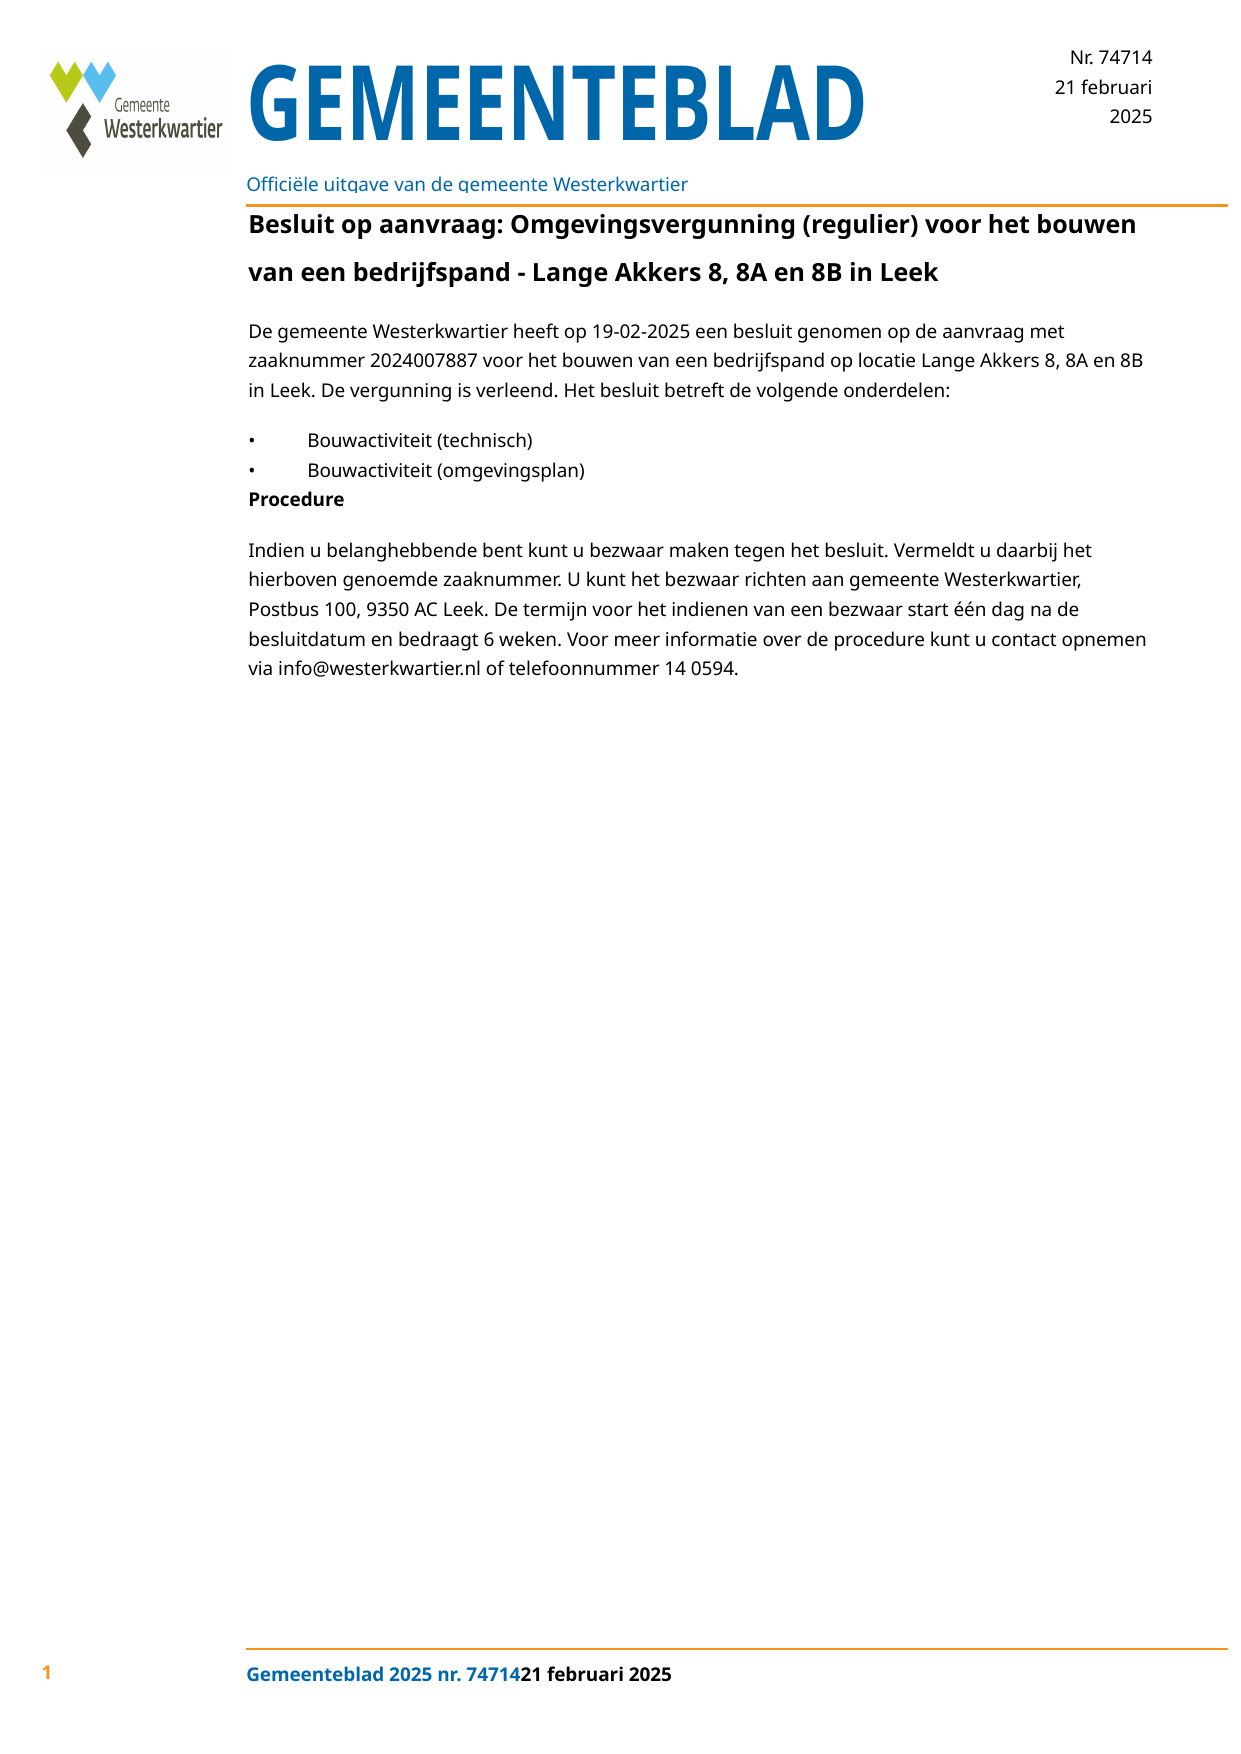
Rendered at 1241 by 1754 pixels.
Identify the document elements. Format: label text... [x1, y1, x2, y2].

list Bouwactiviteit (omgevingsplan) [248, 457, 1152, 483]
text Indien u belanghebbende bent kunt u bezwaar maken tegen het besluit. Vermeldt u daarbij het hierboven genoemde zaaknummer. U kunt het bezwaar richten aan gemeente Westerkwartier, Postbus 100, 9350 AC Leek. De termijn voor het indienen van een bezwaar start één dag na de besluitdatum en bedraagt 6 weken. Voor meer informatie over de procedure kunt u contact opnemen via info@westerkwartier.nl of telefoonnummer 14 0594. [248, 537, 1152, 681]
text Besluit op aanvraag: Omgevingsvergunning (regulier) voor het bouwen van een bedrijfspand - Lange Akkers 8, 8A en 8B in Leek [248, 207, 1152, 288]
list Bouwactiviteit (technisch) [248, 427, 1152, 453]
text De gemeente Westerkwartier heeft op 19-02-2025 een besluit genomen op de aanvraag met zaaknummer 2024007887 voor het bouwen van een bedrijfspand op locatie Lange Akkers 8, 8A en 8B in Leek. De vergunning is verleend. Het besluit betreft de volgende onderdelen: [248, 318, 1152, 403]
picture [41, 47, 231, 172]
text Procedure [248, 487, 1152, 512]
